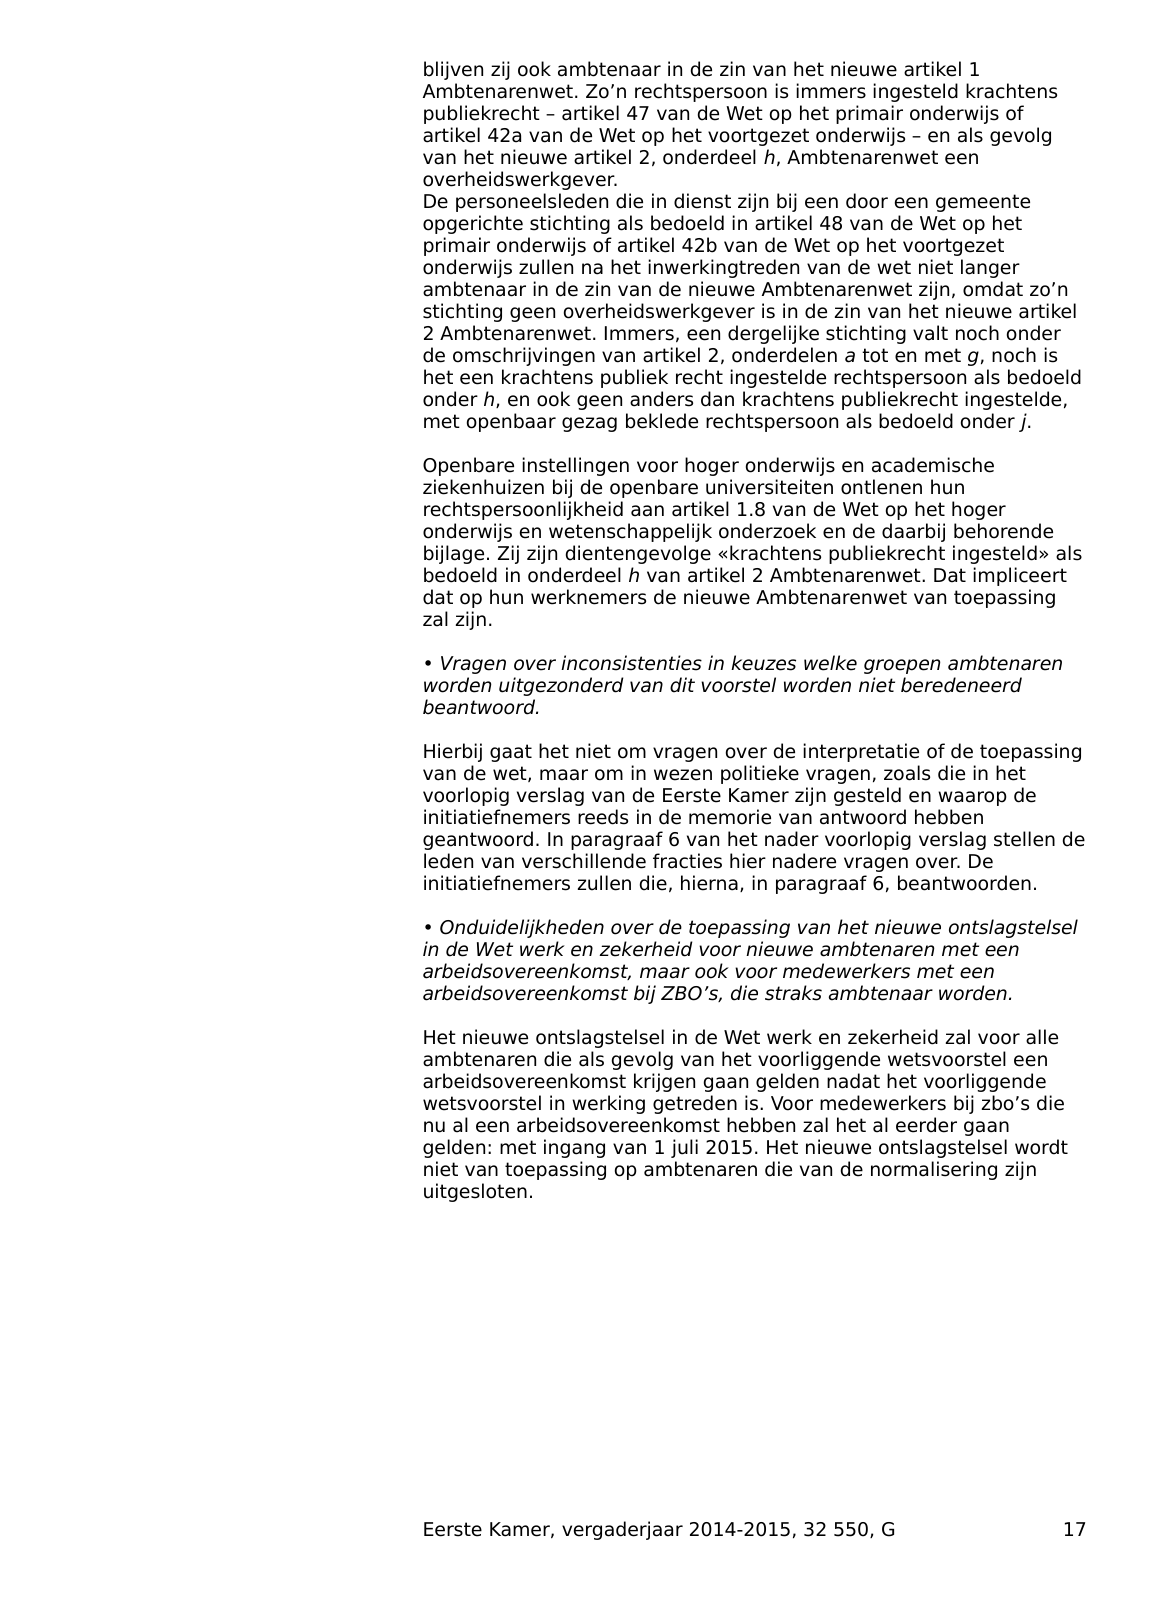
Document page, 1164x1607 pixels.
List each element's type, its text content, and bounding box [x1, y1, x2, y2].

text De personeelsleden die in dienst zijn bij een door een gemeente opgerichte stichting als bedoeld in artikel 48 van de Wet op het primair onderwijs of artikel 42b van de Wet op het voortgezet onderwijs zullen na het inwerkingtreden van de wet niet langer ambtenaar in de zin van de nieuwe Ambtenarenwet zijn, omdat zo’n stichting geen overheidswerkgever is in de zin van het nieuwe artikel 2 Ambtenarenwet. Immers, een dergelijke stichting valt noch onder de omschrijvingen van artikel 2, onderdelen a tot en met g, noch is het een krachtens publiek recht ingestelde rechtspersoon als bedoeld onder h, en ook geen anders dan krachtens publiekrecht ingestelde, met openbaar gezag beklede rechtspersoon als bedoeld onder j. [422, 191, 1087, 433]
text Het nieuwe ontslagstelsel in de Wet werk en zekerheid zal voor alle ambtenaren die als gevolg van het voorliggende wetsvoorstel een arbeidsovereenkomst krijgen gaan gelden nadat het voorliggende wetsvoorstel in werking getreden is. Voor medewerkers bij zbo’s die nu al een arbeidsovereenkomst hebben zal het al eerder gaan gelden: met ingang van 1 juli 2015. Het nieuwe ontslagstelsel wordt niet van toepassing op ambtenaren die van de normalisering zijn uitgesloten. [422, 1027, 1087, 1203]
text Hierbij gaat het niet om vragen over de interpretatie of de toepassing van de wet, maar om in wezen politieke vragen, zoals die in het voorlopig verslag van de Eerste Kamer zijn gesteld en waarop de initiatiefnemers reeds in de memorie van antwoord hebben geantwoord. In paragraaf 6 van het nader voorlopig verslag stellen de leden van verschillende fracties hier nadere vragen over. De initiatiefnemers zullen die, hierna, in paragraaf 6, beantwoorden. [422, 741, 1087, 895]
subtitle • Onduidelijkheden over de toepassing van het nieuwe ontslagstelsel in de Wet werk en zekerheid voor nieuwe ambtenaren met een arbeidsovereenkomst, maar ook voor medewerkers met een arbeidsovereenkomst bij ZBO’s, die straks ambtenaar worden. [422, 917, 1087, 1005]
text blijven zij ook ambtenaar in de zin van het nieuwe artikel 1 Ambtenarenwet. Zo’n rechtspersoon is immers ingesteld krachtens publiekrecht – artikel 47 van de Wet op het primair onderwijs of artikel 42a van de Wet op het voortgezet onderwijs – en als gevolg van het nieuwe artikel 2, onderdeel h, Ambtenarenwet een overheidswerkgever. [422, 59, 1087, 191]
subtitle • Vragen over inconsistenties in keuzes welke groepen ambtenaren worden uitgezonderd van dit voorstel worden niet beredeneerd beantwoord. [422, 653, 1087, 719]
text Openbare instellingen voor hoger onderwijs en academische ziekenhuizen bij de openbare universiteiten ontlenen hun rechtspersoonlijkheid aan artikel 1.8 van de Wet op het hoger onderwijs en wetenschappelijk onderzoek en de daarbij behorende bijlage. Zij zijn dientengevolge «krachtens publiekrecht ingesteld» als bedoeld in onderdeel h van artikel 2 Ambtenarenwet. Dat impliceert dat op hun werknemers de nieuwe Ambtenarenwet van toepassing zal zijn. [422, 455, 1087, 631]
